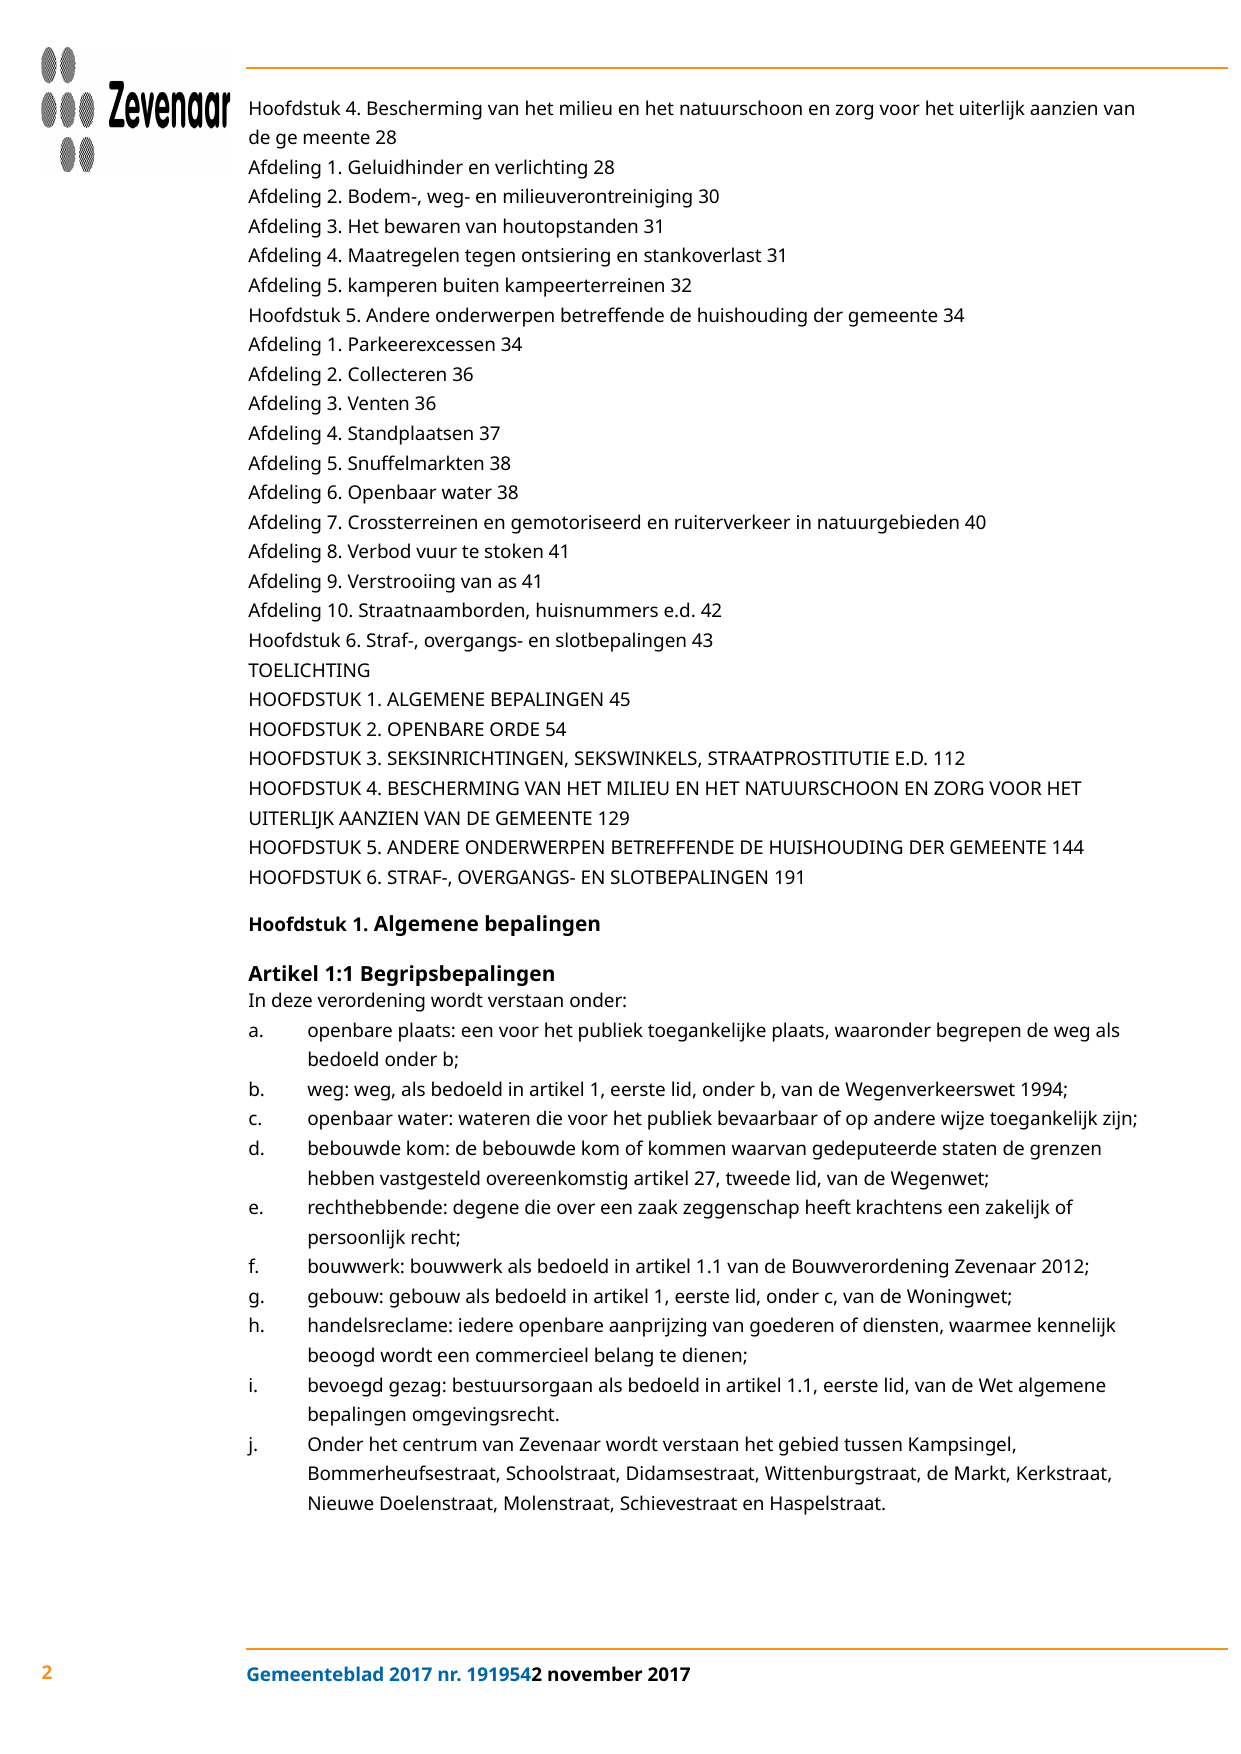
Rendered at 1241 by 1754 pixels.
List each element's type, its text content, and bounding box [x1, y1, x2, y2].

text Artikel 1:1 Begripsbepalingen [248, 959, 1152, 987]
list openbare plaats: een voor het publiek toegankelijke plaats, waaronder begrepen de weg als bedoeld onder b; [248, 1017, 1152, 1072]
list openbaar water: wateren die voor het publiek bevaarbaar of op andere wijze toegankelijk zijn; [248, 1106, 1152, 1131]
text Afdeling 2. Collecteren 36 [248, 361, 1152, 387]
text Afdeling 8. Verbod vuur te stoken 41 [248, 538, 1152, 564]
list bebouwde kom: de bebouwde kom of kommen waarvan gedeputeerde staten de grenzen hebben vastgesteld overeenkomstig artikel 27, tweede lid, van de Wegenwet; [248, 1135, 1152, 1191]
text Afdeling 10. Straatnaamborden, huisnummers e.d. 42 [248, 598, 1152, 623]
list bevoegd gezag: bestuursorgaan als bedoeld in artikel 1.1, eerste lid, van de Wet algemene bepalingen omgevingsrecht. [248, 1372, 1152, 1427]
text Afdeling 2. Bodem-, weg- en milieuverontreiniging 30 [248, 183, 1152, 209]
text Afdeling 1. Parkeerexcessen 34 [248, 331, 1152, 357]
text HOOFDSTUK 3. SEKSINRICHTINGEN, SEKSWINKELS, STRAATPROSTITUTIE E.D. 112 [248, 746, 1152, 771]
text Hoofdstuk 1. Algemene bepalingen [248, 909, 1152, 938]
list bouwwerk: bouwwerk als bedoeld in artikel 1.1 van de Bouwverordening Zevenaar 2012; [248, 1253, 1152, 1279]
text Afdeling 5. kamperen buiten kampeerterreinen 32 [248, 272, 1152, 298]
list Onder het centrum van Zevenaar wordt verstaan het gebied tussen Kampsingel, Bommerheufsestraat, Schoolstraat, Didamsestraat, Wittenburgstraat, de Markt, Kerkstraat, Nieuwe Doelenstraat, Molenstraat, Schievestraat en Haspelstraat. [248, 1431, 1152, 1516]
list weg: weg, als bedoeld in artikel 1, eerste lid, onder b, van de Wegenverkeerswet 1994; [248, 1076, 1152, 1102]
text HOOFDSTUK 2. OPENBARE ORDE 54 [248, 716, 1152, 742]
text Afdeling 5. Snuffelmarkten 38 [248, 450, 1152, 476]
text Afdeling 9. Verstrooiing van as 41 [248, 568, 1152, 594]
list handelsreclame: iedere openbare aanprijzing van goederen of diensten, waarmee kennelijk beoogd wordt een commercieel belang te dienen; [248, 1313, 1152, 1368]
text In deze verordening wordt verstaan onder: [248, 987, 1152, 1013]
text Afdeling 1. Geluidhinder en verlichting 28 [248, 154, 1152, 180]
text HOOFDSTUK 4. BESCHERMING VAN HET MILIEU EN HET NATUURSCHOON EN ZORG VOOR HET UITERLIJK AANZIEN VAN DE GEMEENTE 129 [248, 775, 1152, 831]
text Afdeling 6. Openbaar water 38 [248, 479, 1152, 505]
text TOELICHTING [248, 657, 1152, 683]
text HOOFDSTUK 6. STRAF-, OVERGANGS- EN SLOTBEPALINGEN 191 [248, 864, 1152, 890]
text Hoofdstuk 6. Straf-, overgangs- en slotbepalingen 43 [248, 627, 1152, 653]
text Afdeling 3. Venten 36 [248, 391, 1152, 416]
text Afdeling 4. Maatregelen tegen ontsiering en stankoverlast 31 [248, 243, 1152, 268]
text Afdeling 3. Het bewaren van houtopstanden 31 [248, 213, 1152, 239]
text Hoofdstuk 4. Bescherming van het milieu en het natuurschoon en zorg voor het uiterlijk aanzien van de ge meente 28 [248, 95, 1152, 150]
picture [41, 47, 231, 172]
text HOOFDSTUK 5. ANDERE ONDERWERPEN BETREFFENDE DE HUISHOUDING DER GEMEENTE 144 [248, 834, 1152, 860]
text HOOFDSTUK 1. ALGEMENE BEPALINGEN 45 [248, 686, 1152, 712]
text Afdeling 4. Standplaatsen 37 [248, 420, 1152, 446]
list rechthebbende: degene die over een zaak zeggenschap heeft krachtens een zakelijk of persoonlijk recht; [248, 1194, 1152, 1250]
text Hoofdstuk 5. Andere onderwerpen betreffende de huishouding der gemeente 34 [248, 302, 1152, 328]
list gebouw: gebouw als bedoeld in artikel 1, eerste lid, onder c, van de Woningwet; [248, 1283, 1152, 1309]
text Afdeling 7. Crossterreinen en gemotoriseerd en ruiterverkeer in natuurgebieden 40 [248, 509, 1152, 535]
